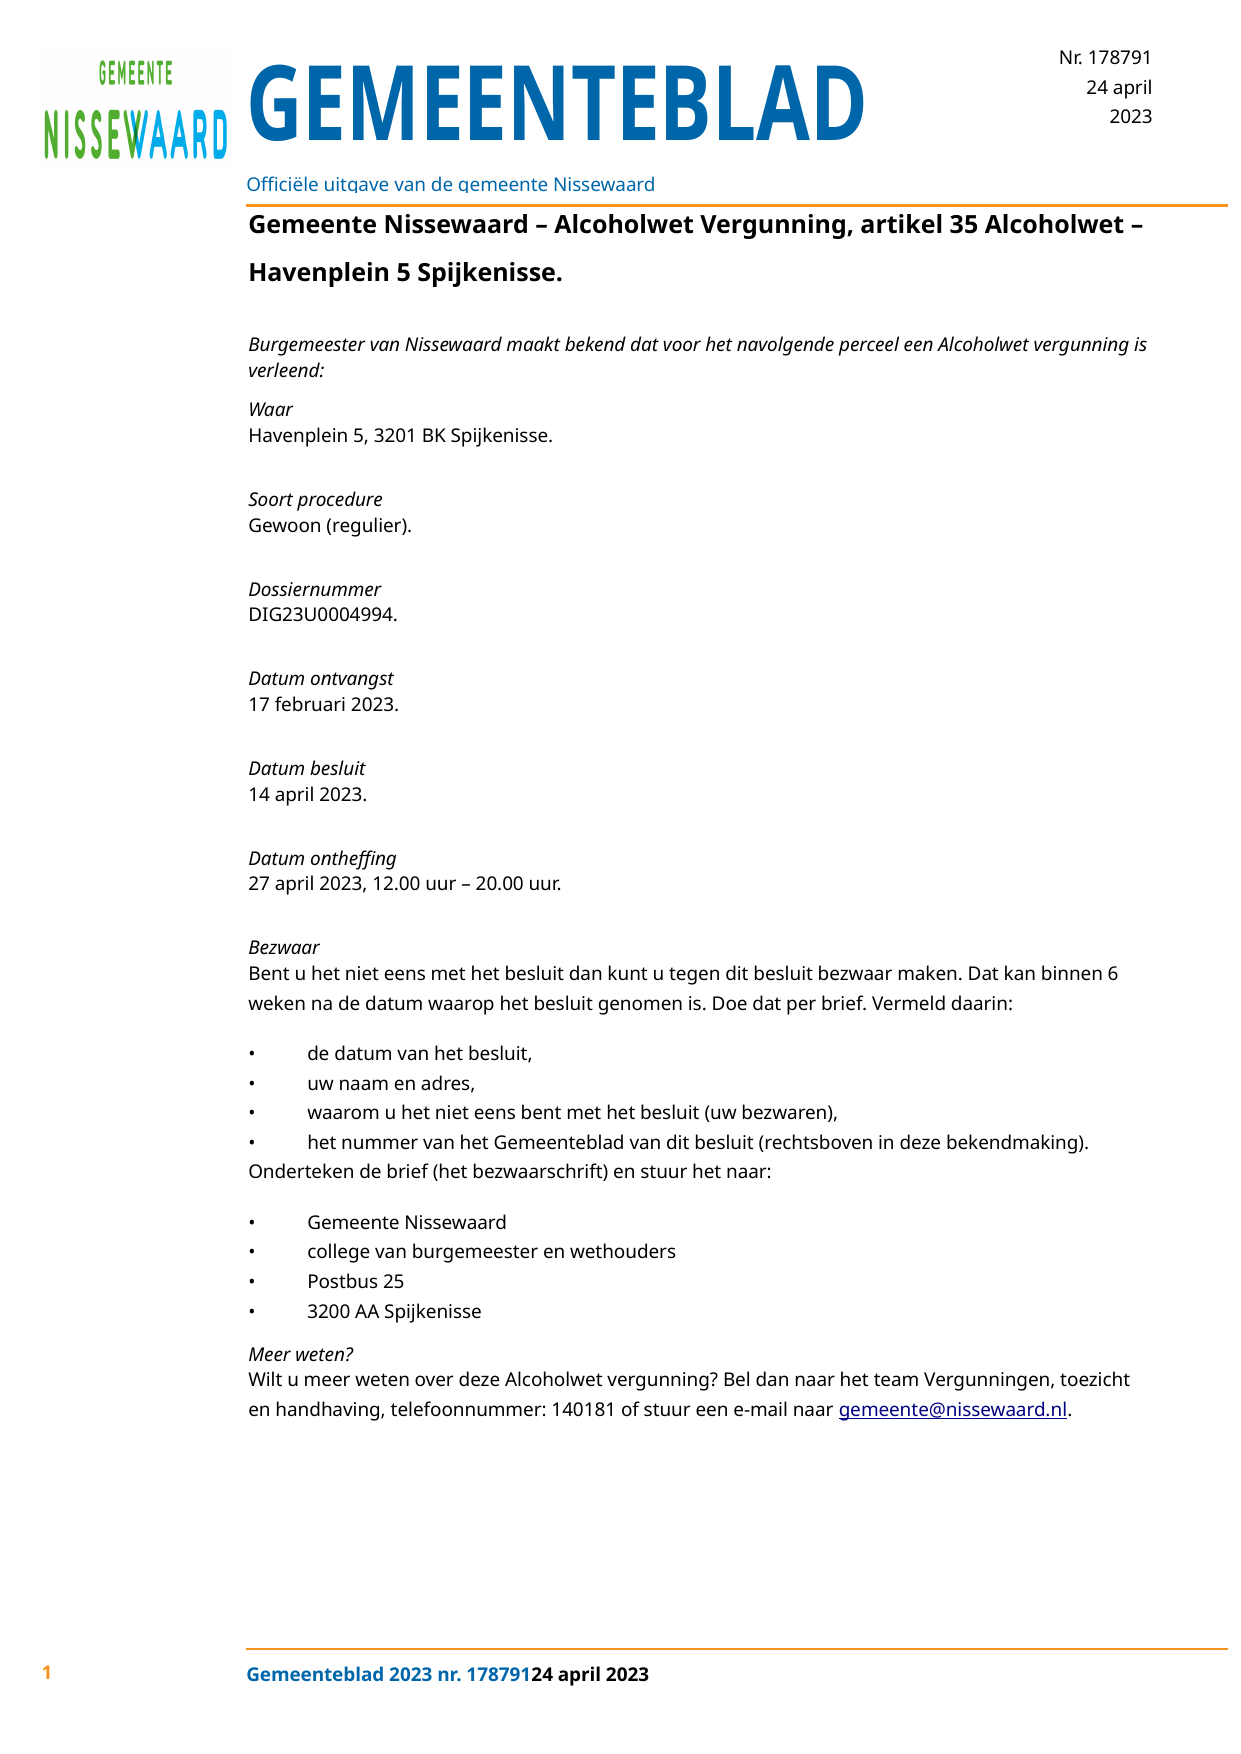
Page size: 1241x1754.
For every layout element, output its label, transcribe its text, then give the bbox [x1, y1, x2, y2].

text Meer weten? [248, 1341, 1152, 1367]
text Datum ontheffing [248, 845, 1152, 871]
text Datum ontvangst [248, 666, 1152, 691]
text 14 april 2023. [248, 781, 1152, 807]
text Soort procedure [248, 486, 1152, 512]
text Burgemeester van Nissewaard maakt bekend dat voor het navolgende perceel een Alcoholwet vergunning is verleend: [248, 331, 1152, 383]
text Gemeente Nissewaard – Alcoholwet Vergunning, artikel 35 Alcoholwet – Havenplein 5 Spijkenisse. [248, 207, 1152, 288]
text Datum besluit [248, 755, 1152, 781]
list uw naam en adres, [248, 1070, 1152, 1096]
text 17 februari 2023. [248, 691, 1152, 717]
text 27 april 2023, 12.00 uur – 20.00 uur. [248, 871, 1152, 896]
list 3200 AA Spijkenisse [248, 1298, 1152, 1323]
text DIG23U0004994. [248, 602, 1152, 627]
list waarom u het niet eens bent met het besluit (uw bezwaren), [248, 1099, 1152, 1125]
list het nummer van het Gemeenteblad van dit besluit (rechtsboven in deze bekendmaking). [248, 1129, 1152, 1155]
text Dossiernummer [248, 576, 1152, 602]
text Bent u het niet eens met het besluit dan kunt u tegen dit besluit bezwaar maken. Dat kan binnen 6 weken na de datum waarop het besluit genomen is. Doe dat per brief. Vermeld daarin: [248, 960, 1152, 1016]
text Onderteken de brief (het bezwaarschrift) en stuur het naar: [248, 1159, 1152, 1184]
text Bezwaar [248, 934, 1152, 960]
list Postbus 25 [248, 1268, 1152, 1294]
text Waar [248, 396, 1152, 422]
picture [41, 47, 231, 172]
list de datum van het besluit, [248, 1040, 1152, 1066]
text Wilt u meer weten over deze Alcoholwet vergunning? Bel dan naar het team Vergunningen, toezicht en handhaving, telefoonnummer: 140181 of stuur een e-mail naar gemeente@nissewaard.nl. [248, 1367, 1152, 1422]
list college van burgemeester en wethouders [248, 1239, 1152, 1264]
text Gewoon (regulier). [248, 512, 1152, 538]
list Gemeente Nissewaard [248, 1209, 1152, 1235]
text Havenplein 5, 3201 BK Spijkenisse. [248, 422, 1152, 448]
